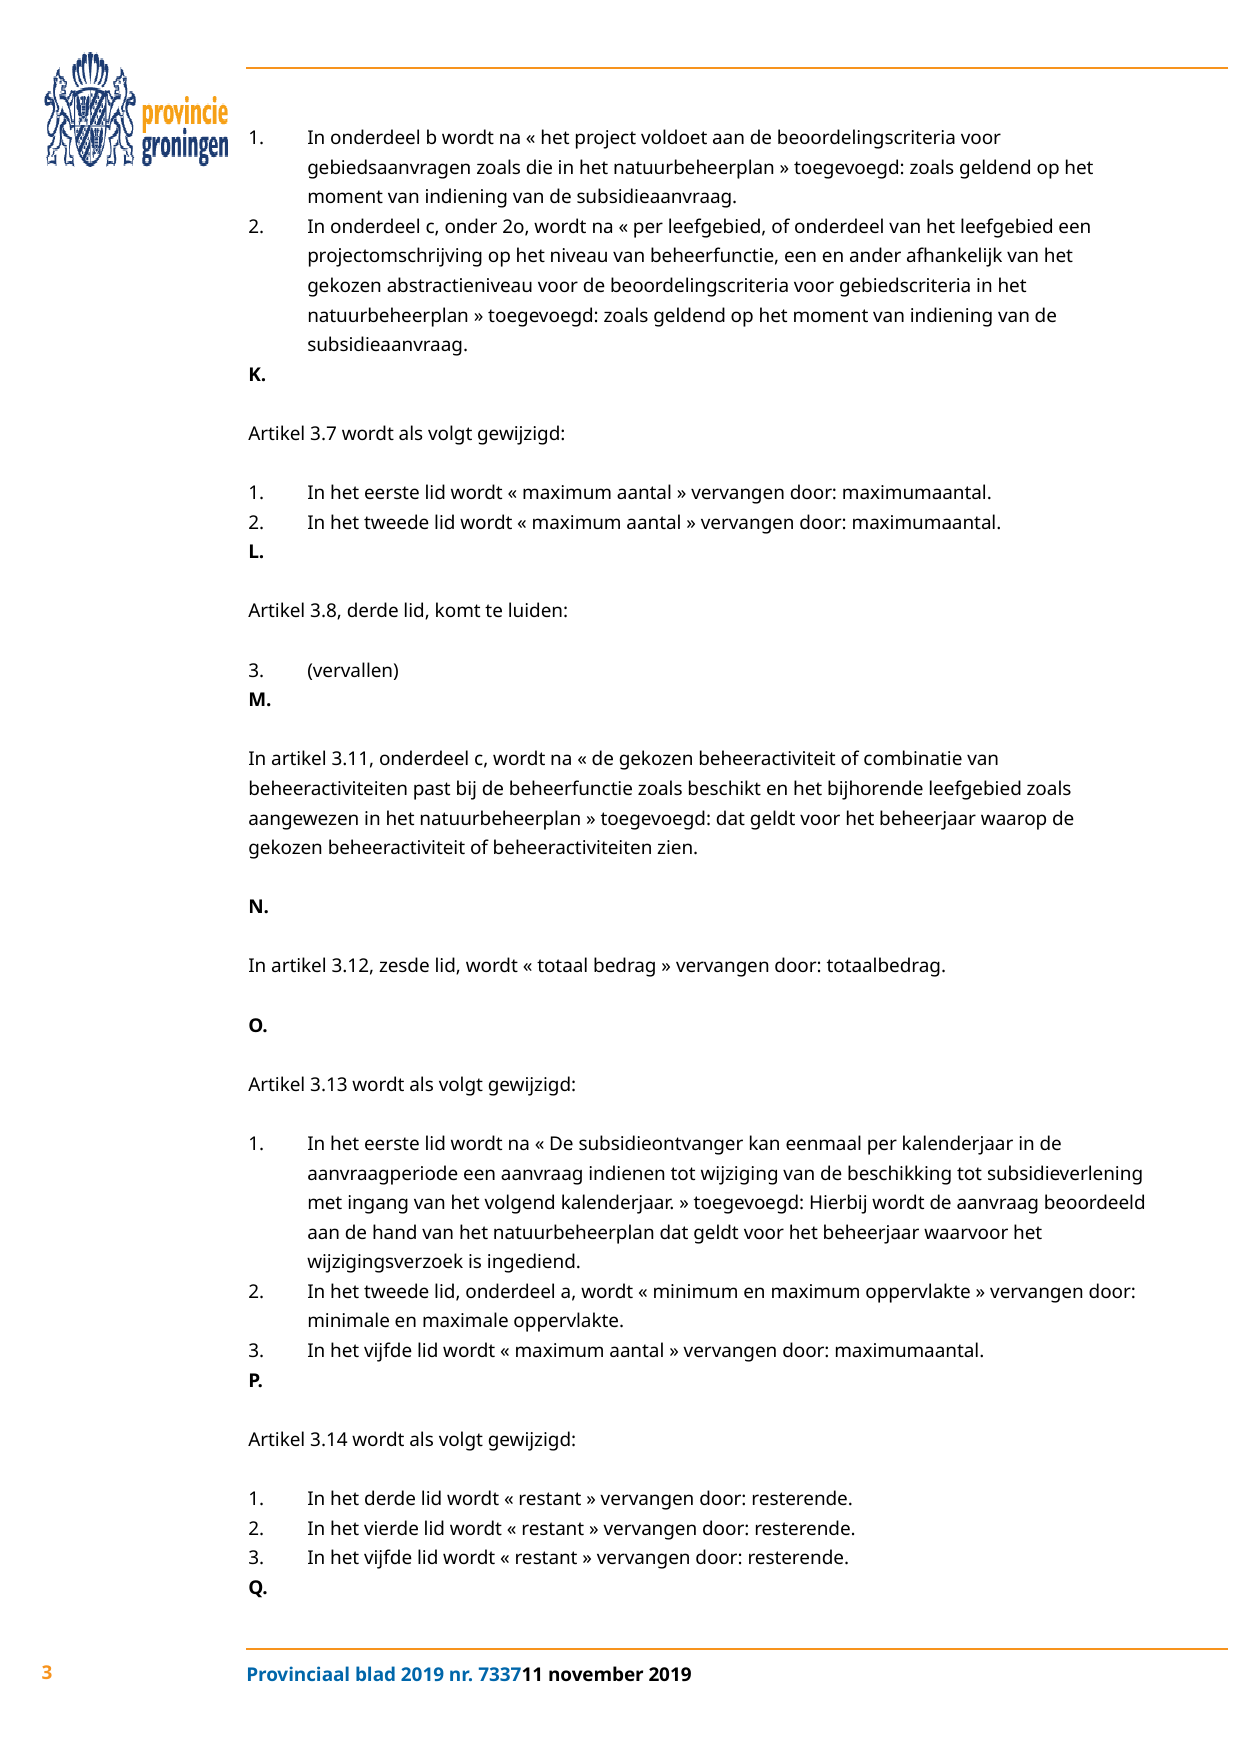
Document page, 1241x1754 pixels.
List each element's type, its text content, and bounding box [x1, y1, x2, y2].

list In het eerste lid wordt « maximum aantal » vervangen door: maximumaantal. [248, 479, 1152, 505]
text Q. [248, 1574, 1152, 1600]
list (vervallen) [248, 657, 1152, 683]
list In het tweede lid, onderdeel a, wordt « minimum en maximum oppervlakte » vervangen door: minimale en maximale oppervlakte. [248, 1278, 1152, 1333]
text K. [248, 361, 1152, 387]
picture [41, 47, 231, 172]
text Artikel 3.13 wordt als volgt gewijzigd: [248, 1071, 1152, 1097]
list In het derde lid wordt « restant » vervangen door: resterende. [248, 1485, 1152, 1511]
text Artikel 3.8, derde lid, komt te luiden: [248, 598, 1152, 623]
list In het tweede lid wordt « maximum aantal » vervangen door: maximumaantal. [248, 509, 1152, 535]
list In het eerste lid wordt na « De subsidieontvanger kan eenmaal per kalenderjaar in de aanvraagperiode een aanvraag indienen tot wijziging van de beschikking tot subsidieverlening met ingang van het volgend kalenderjaar. » toegevoegd: Hierbij wordt de aanvraag beoordeeld aan de hand van het natuurbeheerplan dat geldt voor het beheerjaar waarvoor het wijzigingsverzoek is ingediend. [248, 1130, 1152, 1274]
text L. [248, 538, 1152, 564]
list In onderdeel b wordt na « het project voldoet aan de beoordelingscriteria voor gebiedsaanvragen zoals die in het natuurbeheerplan » toegevoegd: zoals geldend op het moment van indiening van de subsidieaanvraag. [248, 124, 1152, 209]
list In het vierde lid wordt « restant » vervangen door: resterende. [248, 1515, 1152, 1541]
list In onderdeel c, onder 2o, wordt na « per leefgebied, of onderdeel van het leefgebied een projectomschrijving op het niveau van beheerfunctie, een en ander afhankelijk van het gekozen abstractieniveau voor de beoordelingscriteria voor gebiedscriteria in het natuurbeheerplan » toegevoegd: zoals geldend op het moment van indiening van de subsidieaanvraag. [248, 213, 1152, 357]
text In artikel 3.12, zesde lid, wordt « totaal bedrag » vervangen door: totaalbedrag. [248, 953, 1152, 978]
text O. [248, 1012, 1152, 1038]
list In het vijfde lid wordt « maximum aantal » vervangen door: maximumaantal. [248, 1337, 1152, 1363]
text N. [248, 893, 1152, 919]
text In artikel 3.11, onderdeel c, wordt na « de gekozen beheeractiviteit of combinatie van beheeractiviteiten past bij de beheerfunctie zoals beschikt en het bijhorende leefgebied zoals aangewezen in het natuurbeheerplan » toegevoegd: dat geldt voor het beheerjaar waarop de gekozen beheeractiviteit of beheeractiviteiten zien. [248, 746, 1152, 860]
text M. [248, 686, 1152, 712]
text Artikel 3.14 wordt als volgt gewijzigd: [248, 1426, 1152, 1452]
text Artikel 3.7 wordt als volgt gewijzigd: [248, 420, 1152, 446]
text P. [248, 1367, 1152, 1393]
list In het vijfde lid wordt « restant » vervangen door: resterende. [248, 1544, 1152, 1570]
